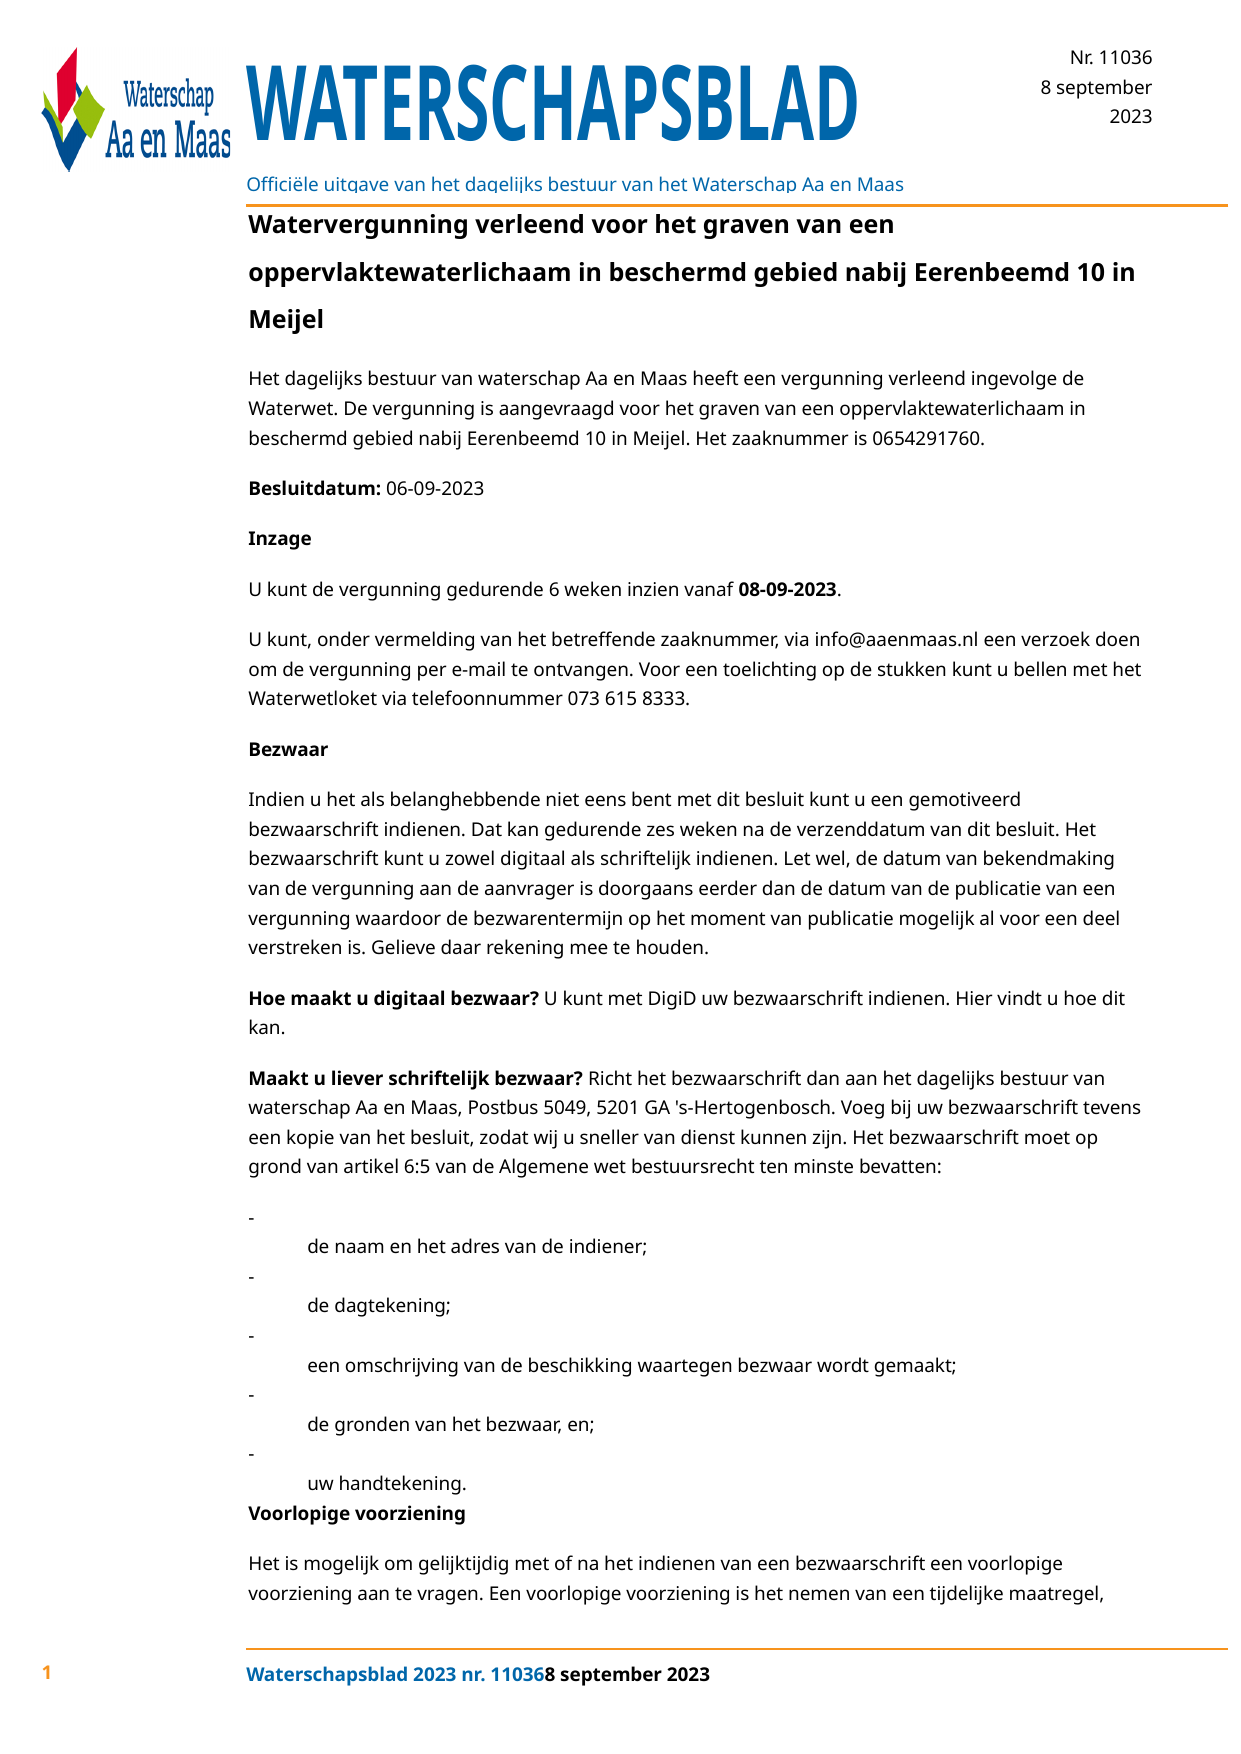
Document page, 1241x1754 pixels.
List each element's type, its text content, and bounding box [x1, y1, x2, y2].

text Besluitdatum: 06-09-2023 [248, 475, 1152, 501]
text Inzage [248, 526, 1152, 551]
text Maakt u liever schriftelijk bezwaar? Richt het bezwaarschrift dan aan het dagelijks bestuur van waterschap Aa en Maas, Postbus 5049, 5201 GA 's-Hertogenbosch. Voeg bij uw bezwaarschrift tevens een kopie van het besluit, zodat wij u sneller van dienst kunnen zijn. Het bezwaarschrift moet op grond van artikel 6:5 van de Algemene wet bestuursrecht ten minste bevatten: [248, 1065, 1152, 1179]
text Het is mogelijk om gelijktijdig met of na het indienen van een bezwaarschrift een voorlopige voorziening aan te vragen. Een voorlopige voorziening is het nemen van een tijdelijke maatregel, [248, 1550, 1152, 1605]
picture [41, 47, 231, 172]
text Hoe maakt u digitaal bezwaar? U kunt met DigiD uw bezwaarschrift indienen. Hier vindt u hoe dit kan. [248, 985, 1152, 1040]
text Indien u het als belanghebbende niet eens bent met dit besluit kunt u een gemotiveerd bezwaarschrift indienen. Dat kan gedurende zes weken na de verzenddatum van dit besluit. Het bezwaarschrift kunt u zowel digitaal als schriftelijk indienen. Let wel, de datum van bekendmaking van de vergunning aan de aanvrager is doorgaans eerder dan de datum van de publicatie van een vergunning waardoor de bezwarentermijn op het moment van publicatie mogelijk al voor een deel verstreken is. Gelieve daar rekening mee te houden. [248, 786, 1152, 960]
text Bezwaar [248, 736, 1152, 762]
text Het dagelijks bestuur van waterschap Aa en Maas heeft een vergunning verleend ingevolge de Waterwet. De vergunning is aangevraagd voor het graven van een oppervlaktewaterlichaam in beschermd gebied nabij Eerenbeemd 10 in Meijel. Het zaaknummer is 0654291760. [248, 366, 1152, 450]
list uw handtekening. [248, 1470, 1152, 1496]
list de dagtekening; [248, 1293, 1152, 1318]
list een omschrijving van de beschikking waartegen bezwaar wordt gemaakt; [248, 1352, 1152, 1377]
list de naam en het adres van de indiener; [248, 1233, 1152, 1259]
text Watervergunning verleend voor het graven van een oppervlaktewaterlichaam in beschermd gebied nabij Eerenbeemd 10 in Meijel [248, 207, 1152, 336]
list de gronden van het bezwaar, en; [248, 1411, 1152, 1437]
text Voorlopige voorziening [248, 1500, 1152, 1525]
text U kunt de vergunning gedurende 6 weken inzien vanaf 08-09-2023. [248, 576, 1152, 602]
text U kunt, onder vermelding van het betreffende zaaknummer, via info@aaenmaas.nl een verzoek doen om de vergunning per e-mail te ontvangen. Voor een toelichting op de stukken kunt u bellen met het Waterwetloket via telefoonnummer 073 615 8333. [248, 626, 1152, 711]
